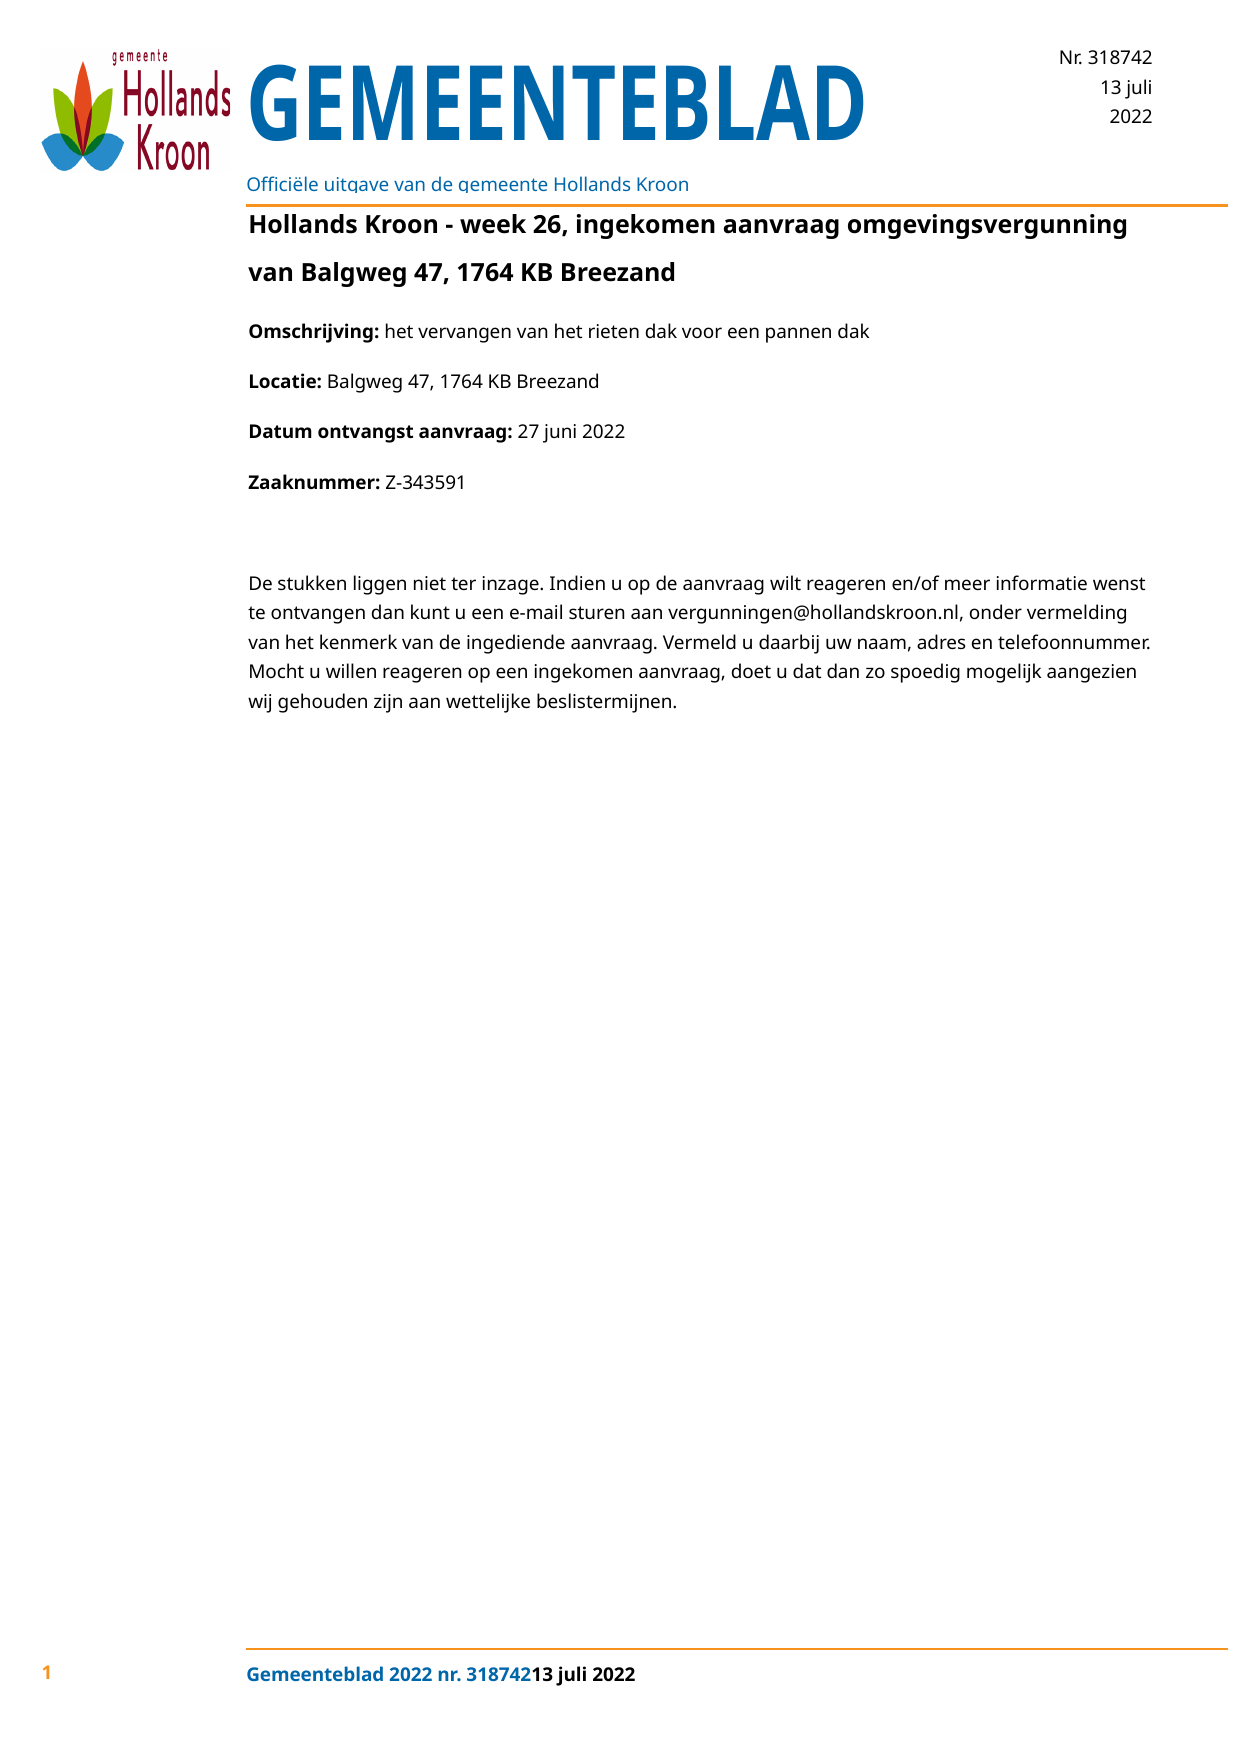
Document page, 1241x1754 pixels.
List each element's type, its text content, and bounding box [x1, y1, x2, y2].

picture [41, 47, 231, 172]
text De stukken liggen niet ter inzage. Indien u op de aanvraag wilt reageren en/of meer informatie wenst te ontvangen dan kunt u een e-mail sturen aan vergunningen@hollandskroon.nl, onder vermelding van het kenmerk van de ingediende aanvraag. Vermeld u daarbij uw naam, adres en telefoonnummer. Mocht u willen reageren op een ingekomen aanvraag, doet u dat dan zo spoedig mogelijk aangezien wij gehouden zijn aan wettelijke beslistermijnen. [248, 570, 1152, 714]
text Zaaknummer: Z-343591 [248, 469, 1152, 495]
text Hollands Kroon - week 26, ingekomen aanvraag omgevingsvergunning van Balgweg 47, 1764 KB Breezand [248, 207, 1152, 288]
text Locatie: Balgweg 47, 1764 KB Breezand [248, 368, 1152, 394]
text Omschrijving: het vervangen van het rieten dak voor een pannen dak [248, 318, 1152, 344]
text Datum ontvangst aanvraag: 27 juni 2022 [248, 419, 1152, 444]
